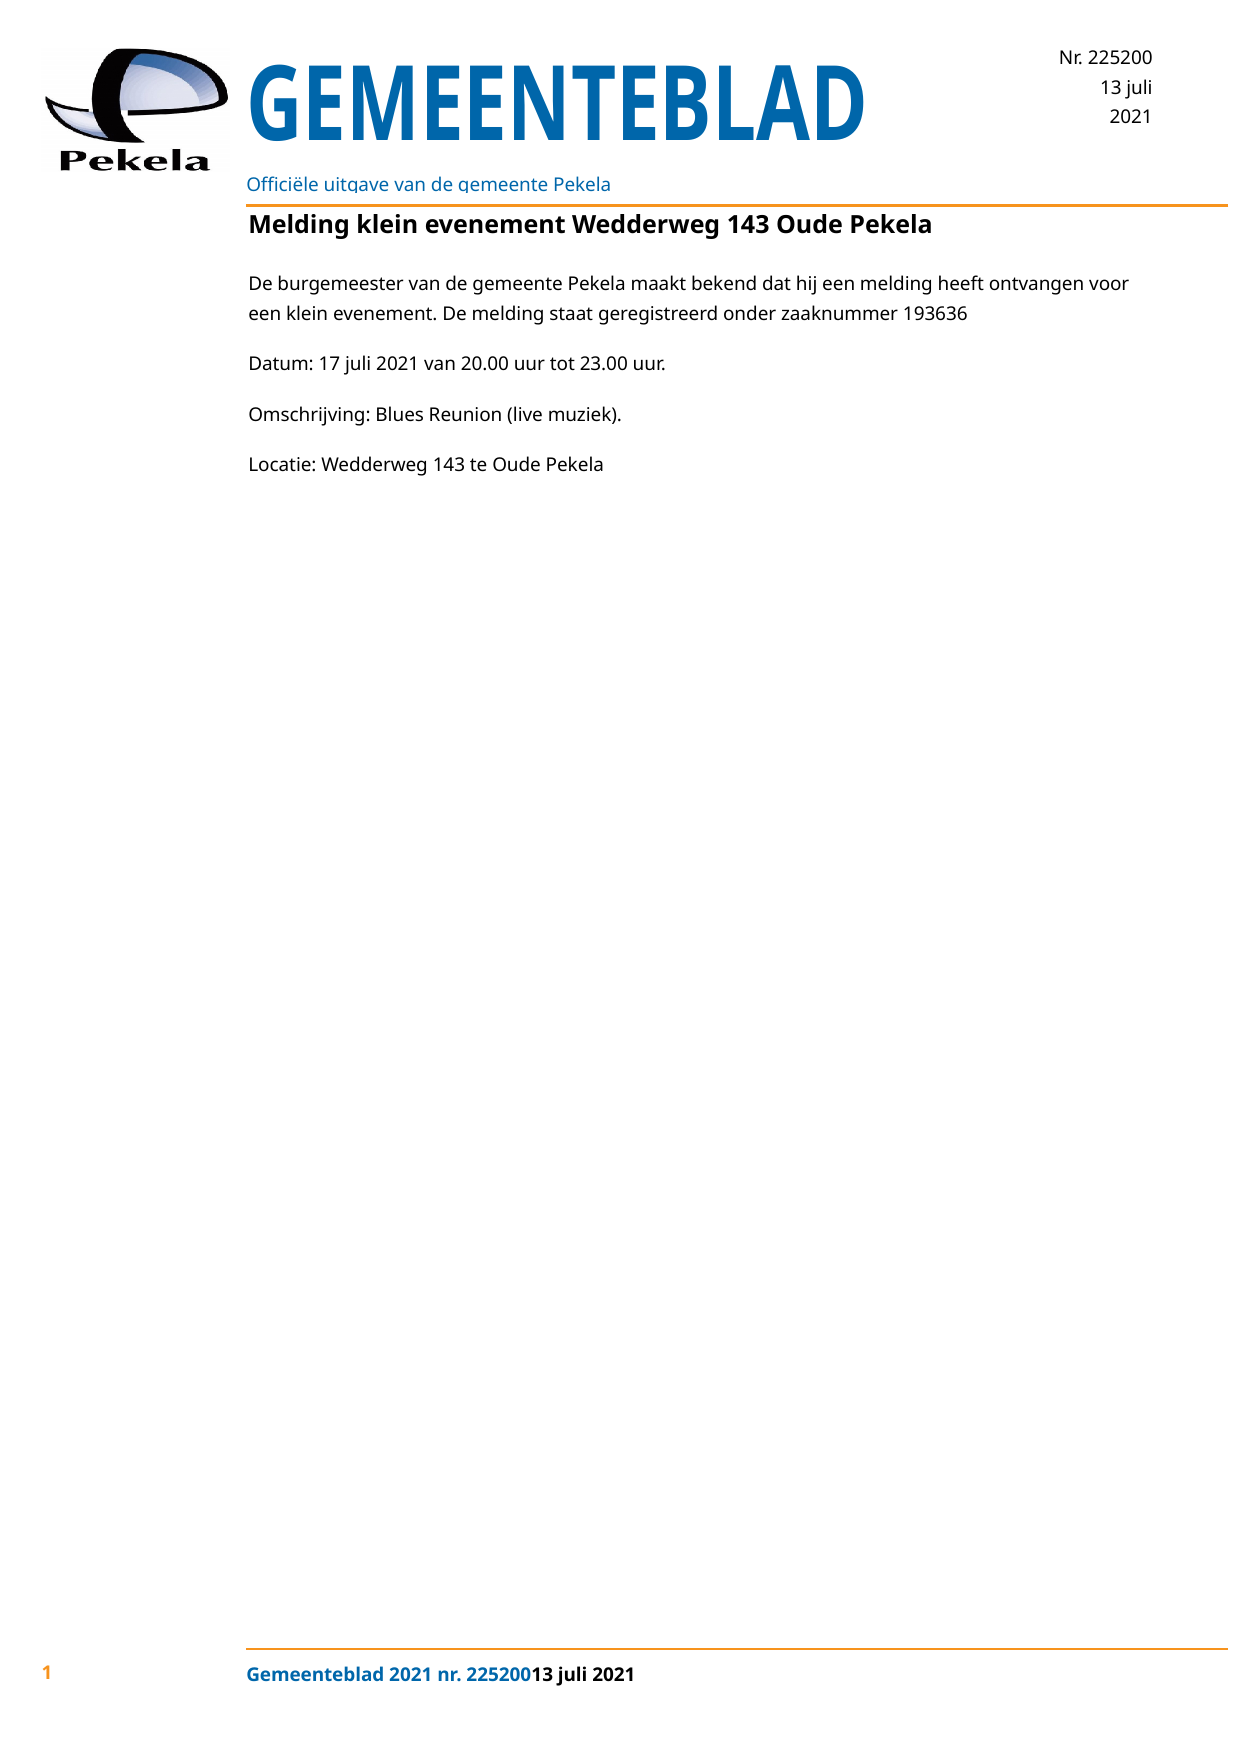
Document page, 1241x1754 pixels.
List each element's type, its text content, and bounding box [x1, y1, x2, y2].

text De burgemeester van de gemeente Pekela maakt bekend dat hij een melding heeft ontvangen voor een klein evenement. De melding staat geregistreerd onder zaaknummer 193636 [248, 270, 1152, 326]
text Melding klein evenement Wedderweg 143 Oude Pekela [248, 207, 1152, 241]
picture [41, 47, 231, 172]
text Datum: 17 juli 2021 van 20.00 uur tot 23.00 uur. [248, 350, 1152, 376]
text Omschrijving: Blues Reunion (live muziek). [248, 401, 1152, 426]
text Locatie: Wedderweg 143 te Oude Pekela [248, 451, 1152, 477]
